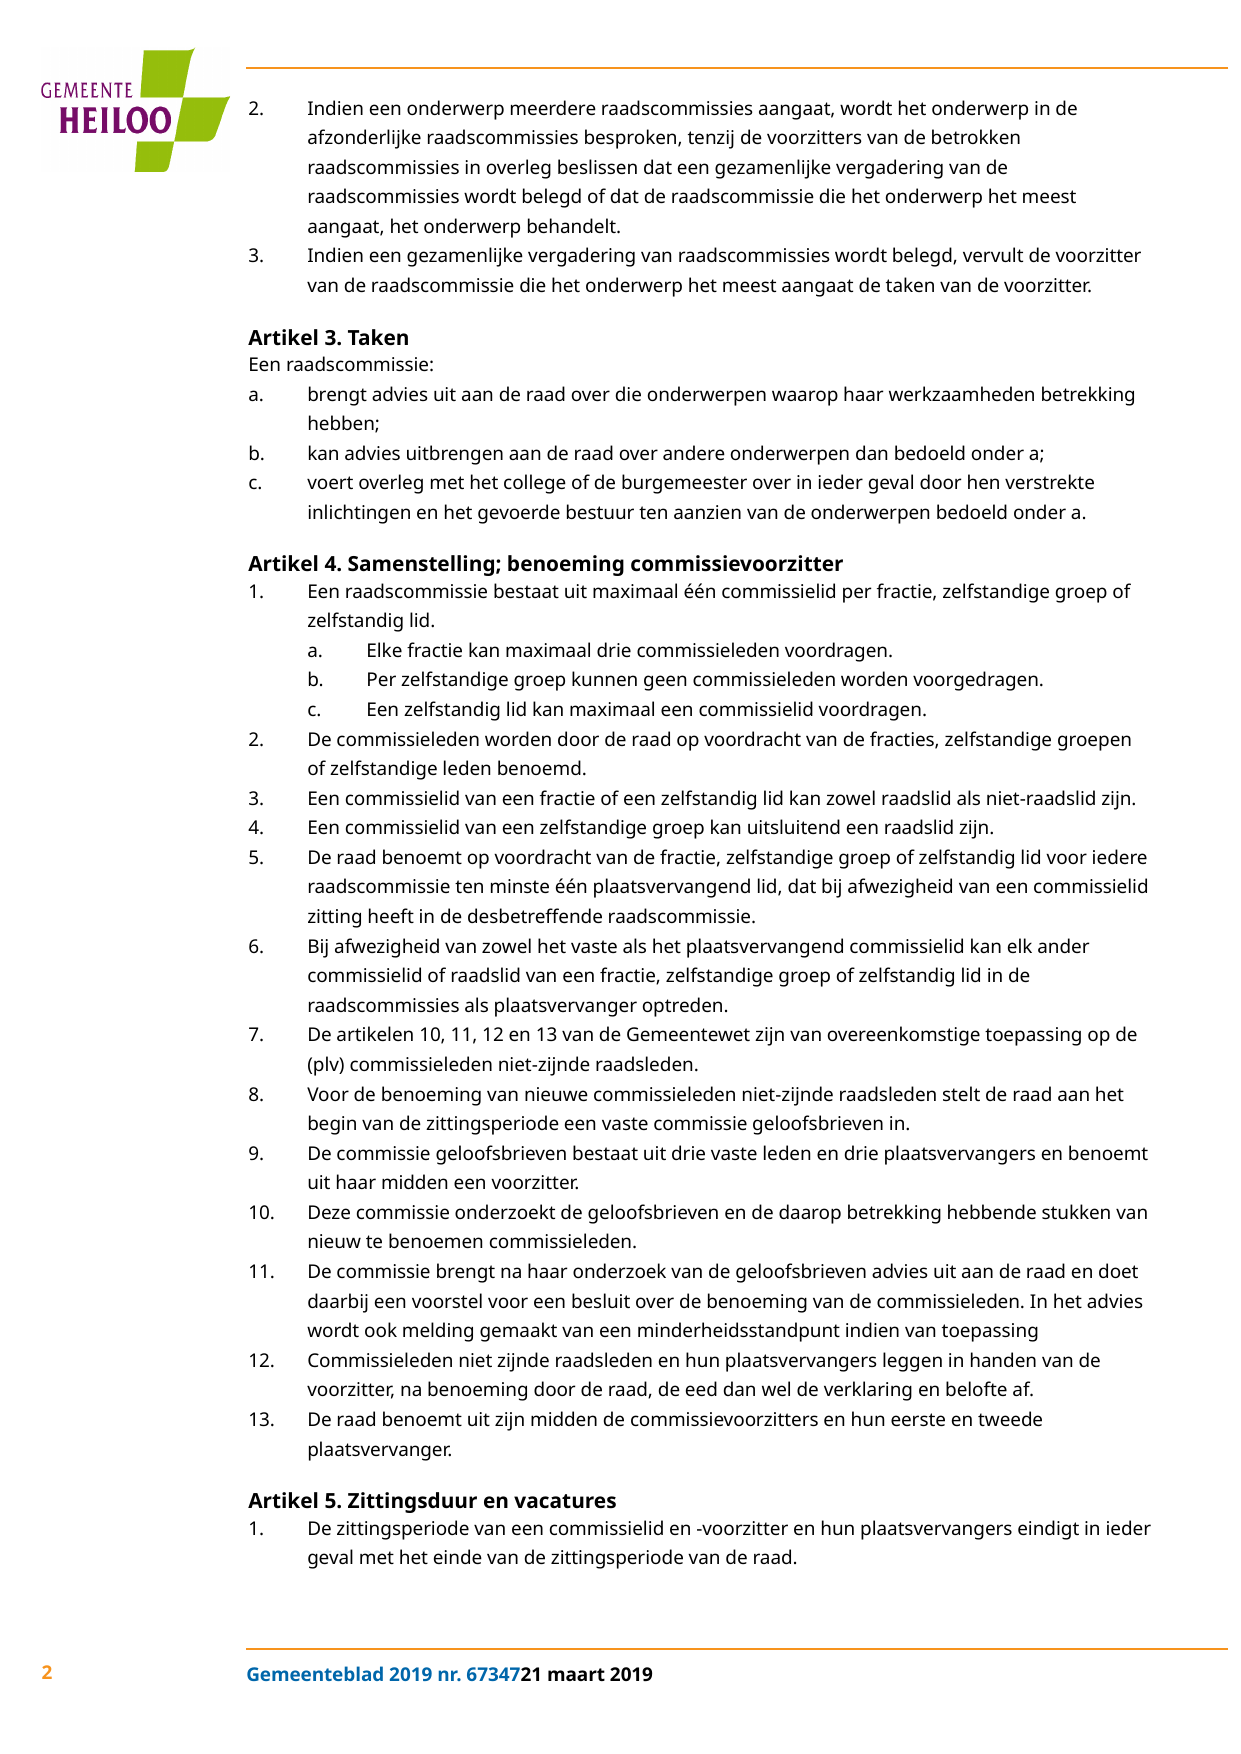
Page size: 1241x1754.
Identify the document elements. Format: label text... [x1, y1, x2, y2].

list Een zelfstandig lid kan maximaal een commissielid voordragen. [307, 696, 1152, 722]
list De zittingsperiode van een commissielid en -voorzitter en hun plaatsvervangers eindigt in ieder geval met het einde van de zittingsperiode van de raad. [248, 1515, 1152, 1570]
list Indien een onderwerp meerdere raadscommissies aangaat, wordt het onderwerp in de afzonderlijke raadscommissies besproken, tenzij de voorzitters van de betrokken raadscommissies in overleg beslissen dat een gezamenlijke vergadering van de raadscommissies wordt belegd of dat de raadscommissie die het onderwerp het meest aangaat, het onderwerp behandelt. [248, 95, 1152, 239]
list voert overleg met het college of de burgemeester over in ieder geval door hen verstrekte inlichtingen en het gevoerde bestuur ten aanzien van de onderwerpen bedoeld onder a. [248, 469, 1152, 525]
list De artikelen 10, 11, 12 en 13 van de Gemeentewet zijn van overeenkomstige toepassing op de (plv) commissieleden niet-zijnde raadsleden. [248, 1022, 1152, 1077]
text Artikel 4. Samenstelling; benoeming commissievoorzitter [248, 549, 1152, 578]
list Voor de benoeming van nieuwe commissieleden niet-zijnde raadsleden stelt de raad aan het begin van de zittingsperiode een vaste commissie geloofsbrieven in. [248, 1081, 1152, 1136]
list Elke fractie kan maximaal drie commissieleden voordragen. [307, 637, 1152, 663]
list brengt advies uit aan de raad over die onderwerpen waarop haar werkzaamheden betrekking hebben; [248, 381, 1152, 436]
list De commissie brengt na haar onderzoek van de geloofsbrieven advies uit aan de raad en doet daarbij een voorstel voor een besluit over de benoeming van de commissieleden. In het advies wordt ook melding gemaakt van een minderheidsstandpunt indien van toepassing [248, 1258, 1152, 1343]
list De commissie geloofsbrieven bestaat uit drie vaste leden en drie plaatsvervangers en benoemt uit haar midden een voorzitter. [248, 1140, 1152, 1195]
list De raad benoemt uit zijn midden de commissievoorzitters en hun eerste en tweede plaatsvervanger. [248, 1406, 1152, 1462]
list De raad benoemt op voordracht van de fractie, zelfstandige groep of zelfstandig lid voor iedere raadscommissie ten minste één plaatsvervangend lid, dat bij afwezigheid van een commissielid zitting heeft in de desbetreffende raadscommissie. [248, 844, 1152, 929]
list Een commissielid van een fractie of een zelfstandig lid kan zowel raadslid als niet-raadslid zijn. [248, 785, 1152, 811]
list kan advies uitbrengen aan de raad over andere onderwerpen dan bedoeld onder a; [248, 440, 1152, 466]
text Een raadscommissie: [248, 351, 1152, 377]
text Artikel 3. Taken [248, 323, 1152, 351]
list Een commissielid van een zelfstandige groep kan uitsluitend een raadslid zijn. [248, 814, 1152, 840]
list De commissieleden worden door de raad op voordracht van de fracties, zelfstandige groepen of zelfstandige leden benoemd. [248, 726, 1152, 781]
list Commissieleden niet zijnde raadsleden en hun plaatsvervangers leggen in handen van de voorzitter, na benoeming door de raad, de eed dan wel de verklaring en belofte af. [248, 1347, 1152, 1402]
list Indien een gezamenlijke vergadering van raadscommissies wordt belegd, vervult de voorzitter van de raadscommissie die het onderwerp het meest aangaat de taken van de voorzitter. [248, 243, 1152, 298]
list Een raadscommissie bestaat uit maximaal één commissielid per fractie, zelfstandige groep of zelfstandig lid. [248, 578, 1152, 633]
list Per zelfstandige groep kunnen geen commissieleden worden voorgedragen. [307, 667, 1152, 692]
list Bij afwezigheid van zowel het vaste als het plaatsvervangend commissielid kan elk ander commissielid of raadslid van een fractie, zelfstandige groep of zelfstandig lid in de raadscommissies als plaatsvervanger optreden. [248, 933, 1152, 1018]
list Deze commissie onderzoekt de geloofsbrieven en de daarop betrekking hebbende stukken van nieuw te benoemen commissieleden. [248, 1199, 1152, 1254]
text Artikel 5. Zittingsduur en vacatures [248, 1486, 1152, 1515]
picture [41, 47, 231, 172]
